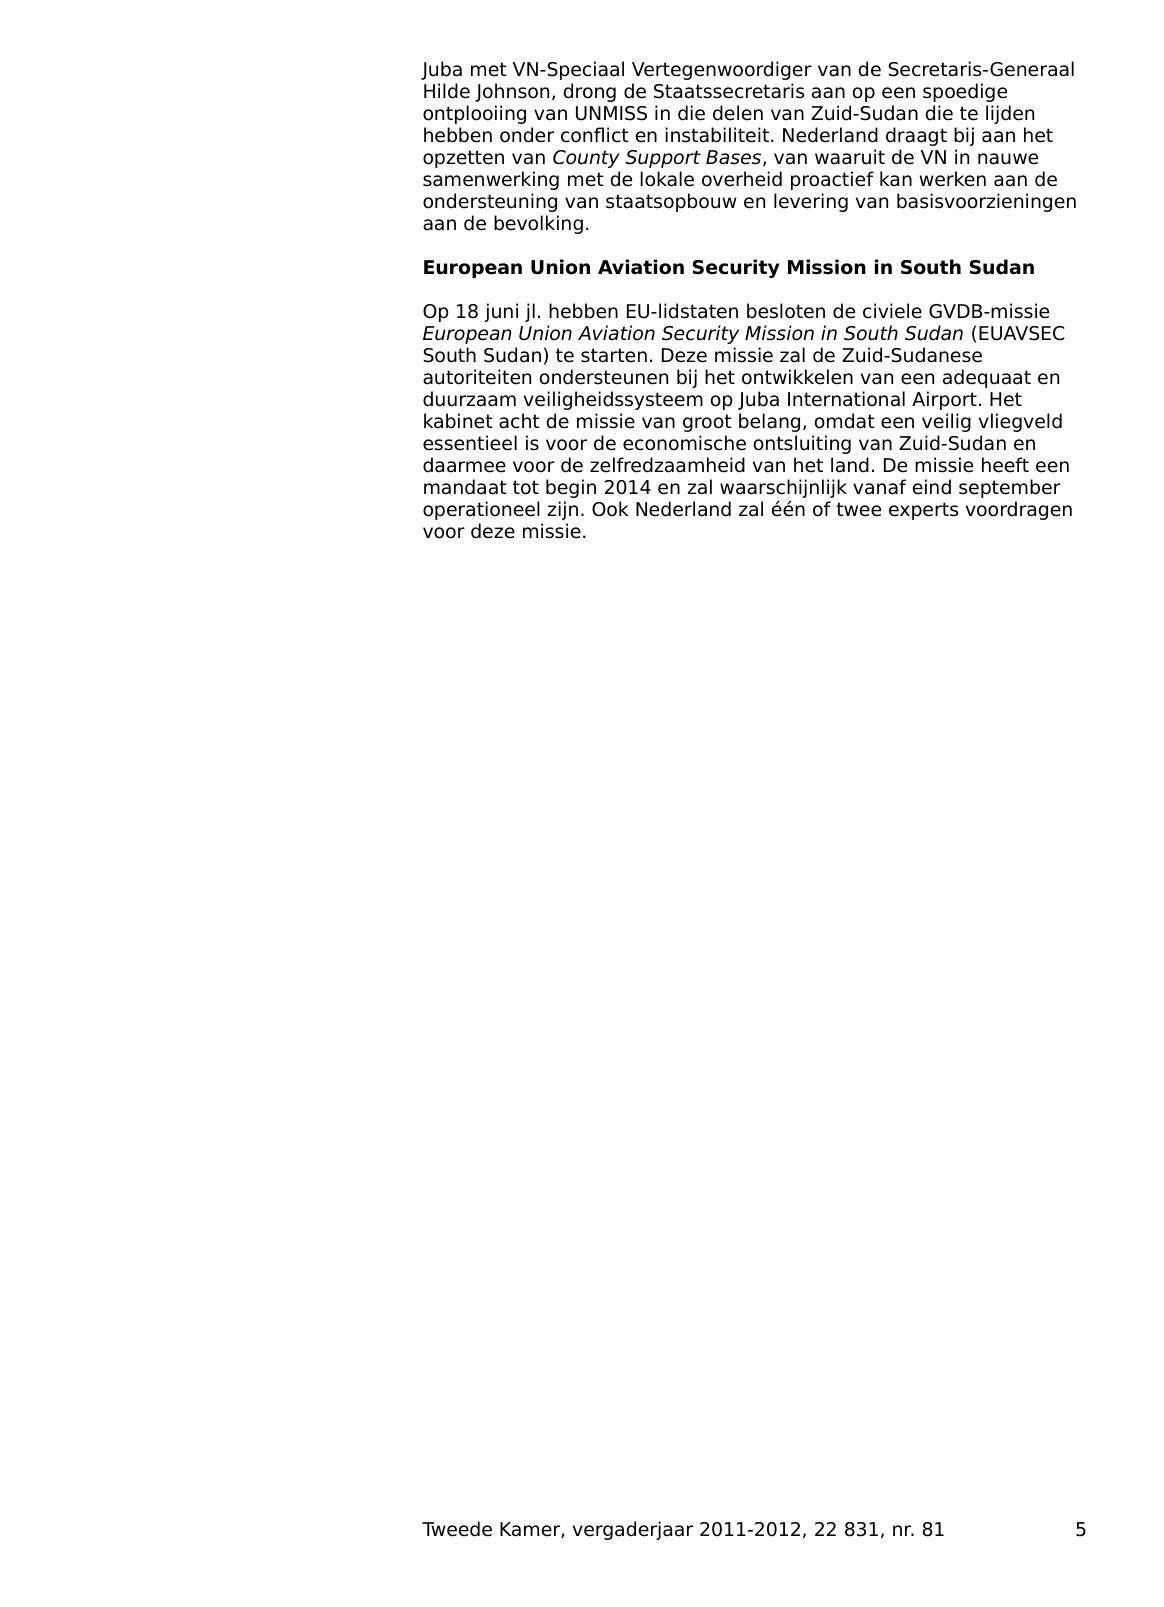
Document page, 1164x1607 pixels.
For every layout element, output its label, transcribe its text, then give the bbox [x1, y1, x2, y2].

text Juba met VN-Speciaal Vertegenwoordiger van de Secretaris-Generaal Hilde Johnson, drong de Staatssecretaris aan op een spoedige ontplooiing van UNMISS in die delen van Zuid-Sudan die te lijden hebben onder conflict en instabiliteit. Nederland draagt bij aan het opzetten van County Support Bases, van waaruit de VN in nauwe samenwerking met de lokale overheid proactief kan werken aan de ondersteuning van staatsopbouw en levering van basisvoorzieningen aan de bevolking. [422, 59, 1087, 235]
subtitle European Union Aviation Security Mission in South Sudan [422, 257, 1087, 279]
text Op 18 juni jl. hebben EU-lidstaten besloten de civiele GVDB-missie European Union Aviation Security Mission in South Sudan (EUAVSEC South Sudan) te starten. Deze missie zal de Zuid-Sudanese autoriteiten ondersteunen bij het ontwikkelen van een adequaat en duurzaam veiligheidssysteem op Juba International Airport. Het kabinet acht de missie van groot belang, omdat een veilig vliegveld essentieel is voor de economische ontsluiting van Zuid-Sudan en daarmee voor de zelfredzaamheid van het land. De missie heeft een mandaat tot begin 2014 en zal waarschijnlijk vanaf eind september operationeel zijn. Ook Nederland zal één of twee experts voordragen voor deze missie. [422, 301, 1087, 543]
